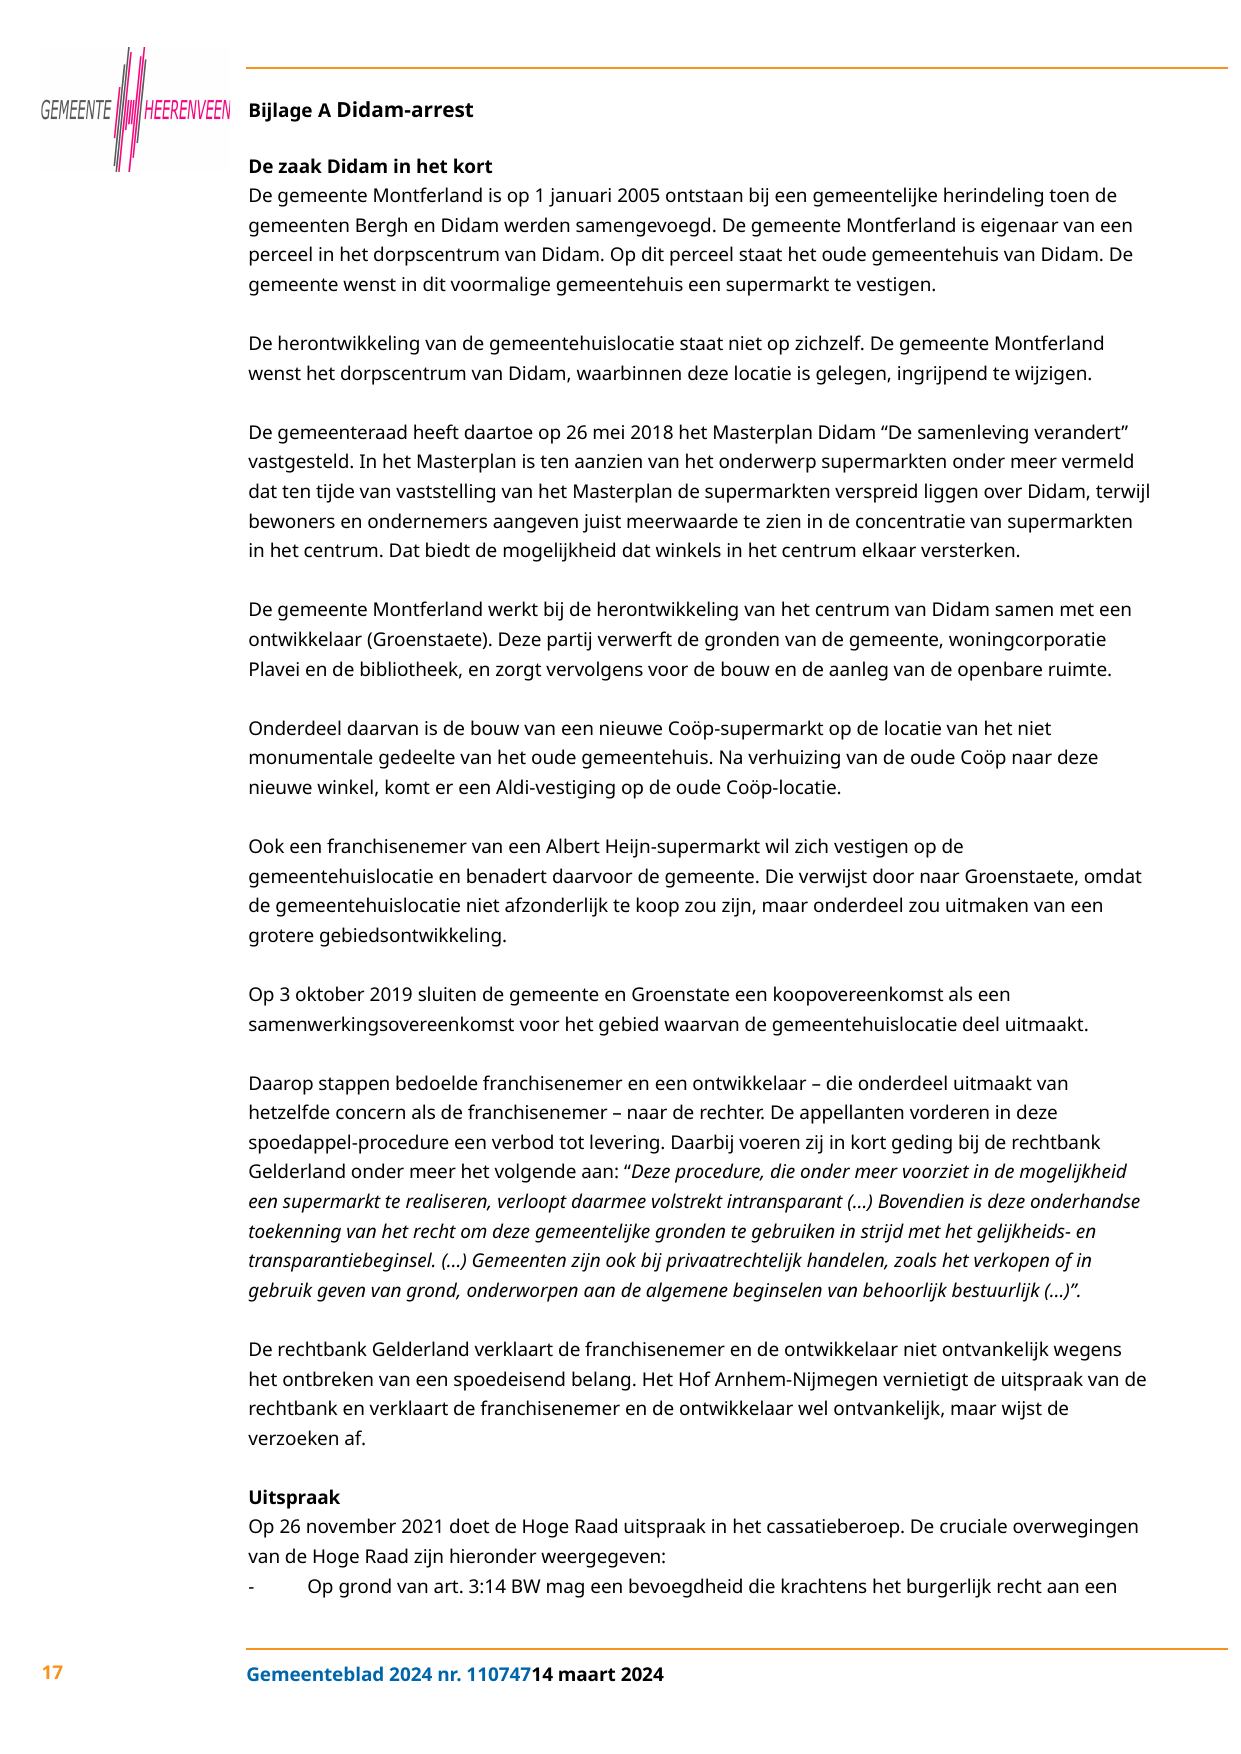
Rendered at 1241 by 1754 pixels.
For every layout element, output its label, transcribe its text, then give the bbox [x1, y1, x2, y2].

text Daarop stappen bedoelde franchisenemer en een ontwikkelaar – die onderdeel uitmaakt van hetzelfde concern als de franchisenemer – naar de rechter. De appellanten vorderen in deze spoedappel-procedure een verbod tot levering. Daarbij voeren zij in kort geding bij de rechtbank Gelderland onder meer het volgende aan: “Deze procedure, die onder meer voorziet in de mogelijkheid een supermarkt te realiseren, verloopt daarmee volstrekt intransparant (…) Bovendien is deze onderhandse toekenning van het recht om deze gemeentelijke gronden te gebruiken in strijd met het gelijkheids- en transparantiebeginsel. (…) Gemeenten zijn ook bij privaatrechtelijk handelen, zoals het verkopen of in gebruik geven van grond, onderworpen aan de algemene beginselen van behoorlijk bestuurlijk (…)”. [248, 1070, 1152, 1303]
text De gemeenteraad heeft daartoe op 26 mei 2018 het Masterplan Didam “De samenleving verandert” vastgesteld. In het Masterplan is ten aanzien van het onderwerp supermarkten onder meer vermeld dat ten tijde van vaststelling van het Masterplan de supermarkten verspreid liggen over Didam, terwijl bewoners en ondernemers aangeven juist meerwaarde te zien in de concentratie van supermarkten in het centrum. Dat biedt de mogelijkheid dat winkels in het centrum elkaar versterken. [248, 419, 1152, 563]
text Op 3 oktober 2019 sluiten de gemeente en Groenstate een koopovereenkomst als een samenwerkingsovereenkomst voor het gebied waarvan de gemeentehuislocatie deel uitmaakt. [248, 981, 1152, 1037]
text Uitspraak [248, 1484, 1152, 1510]
text Op 26 november 2021 doet de Hoge Raad uitspraak in het cassatieberoep. De cruciale overwegingen van de Hoge Raad zijn hieronder weergegeven: [248, 1514, 1152, 1569]
text De herontwikkeling van de gemeentehuislocatie staat niet op zichzelf. De gemeente Montferland wenst het dorpscentrum van Didam, waarbinnen deze locatie is gelegen, ingrijpend te wijzigen. [248, 330, 1152, 386]
text Onderdeel daarvan is de bouw van een nieuwe Coöp-supermarkt op de locatie van het niet monumentale gedeelte van het oude gemeentehuis. Na verhuizing van de oude Coöp naar deze nieuwe winkel, komt er een Aldi-vestiging op de oude Coöp-locatie. [248, 715, 1152, 800]
text De rechtbank Gelderland verklaart de franchisenemer en de ontwikkelaar niet ontvankelijk wegens het ontbreken van een spoedeisend belang. Het Hof Arnhem-Nijmegen vernietigt de uitspraak van de rechtbank en verklaart de franchisenemer en de ontwikkelaar wel ontvankelijk, maar wijst de verzoeken af. [248, 1336, 1152, 1451]
text De gemeente Montferland werkt bij de herontwikkeling van het centrum van Didam samen met een ontwikkelaar (Groenstaete). Deze partij verwerft de gronden van de gemeente, woningcorporatie Plavei en de bibliotheek, en zorgt vervolgens voor de bouw en de aanleg van de openbare ruimte. [248, 597, 1152, 682]
text Ook een franchisenemer van een Albert Heijn-supermarkt wil zich vestigen op de gemeentehuislocatie en benadert daarvoor de gemeente. Die verwijst door naar Groenstaete, omdat de gemeentehuislocatie niet afzonderlijk te koop zou zijn, maar onderdeel zou uitmaken van een grotere gebiedsontwikkeling. [248, 833, 1152, 948]
text De gemeente Montferland is op 1 januari 2005 ontstaan bij een gemeentelijke herindeling toen de gemeenten Bergh en Didam werden samengevoegd. De gemeente Montferland is eigenaar van een perceel in het dorpscentrum van Didam. Op dit perceel staat het oude gemeentehuis van Didam. De gemeente wenst in dit voormalige gemeentehuis een supermarkt te vestigen. [248, 182, 1152, 297]
list Op grond van art. 3:14 BW mag een bevoegdheid die krachtens het burgerlijk recht aan een [248, 1573, 1152, 1599]
picture [41, 47, 231, 172]
text De zaak Didam in het kort [248, 153, 1152, 179]
text Bijlage A Didam-arrest [248, 95, 1152, 123]
